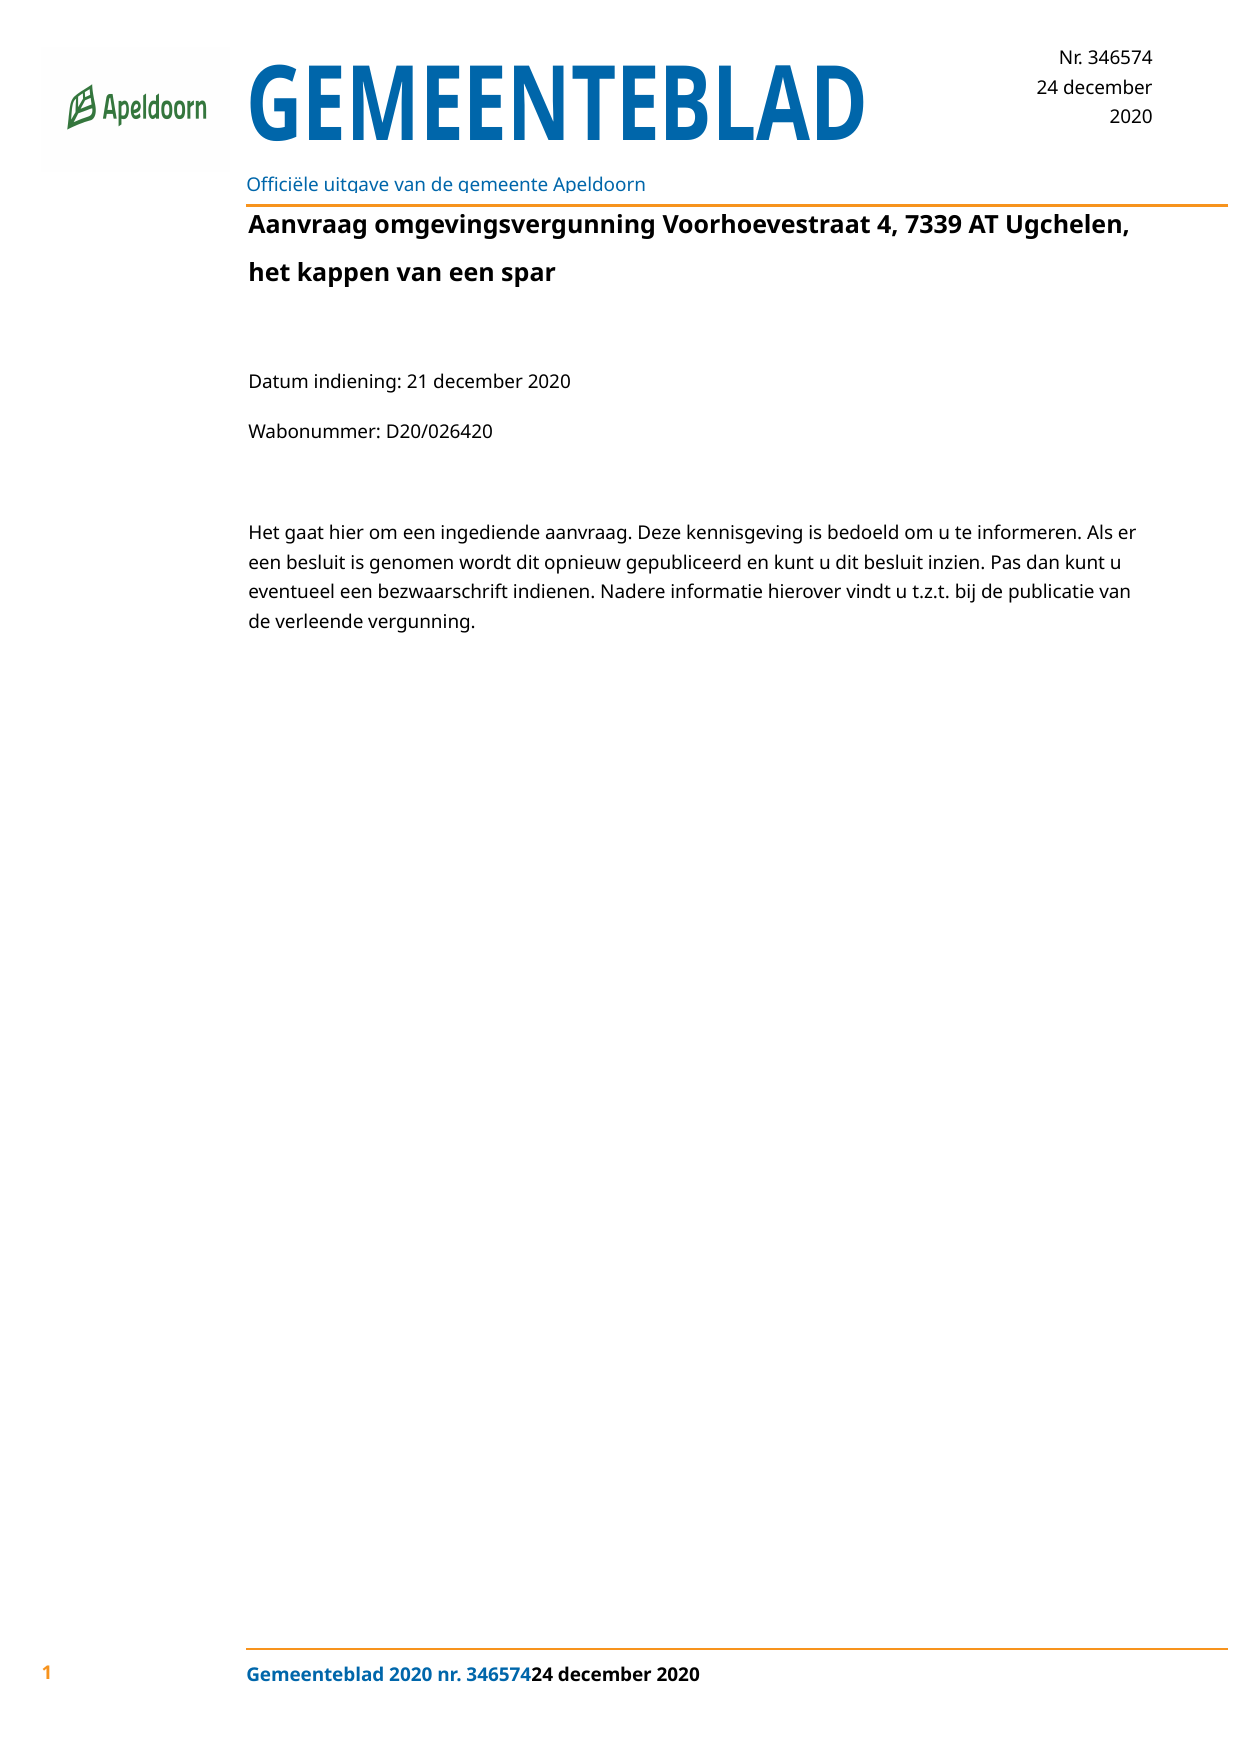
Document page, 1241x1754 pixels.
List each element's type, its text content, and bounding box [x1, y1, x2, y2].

text Wabonummer: D20/026420 [248, 419, 1152, 444]
text Aanvraag omgevingsvergunning Voorhoevestraat 4, 7339 AT Ugchelen, het kappen van een spar [248, 207, 1152, 288]
text Datum indiening: 21 december 2020 [248, 368, 1152, 394]
picture [41, 47, 231, 172]
text Het gaat hier om een ingediende aanvraag. Deze kennisgeving is bedoeld om u te informeren. Als er een besluit is genomen wordt dit opnieuw gepubliceerd en kunt u dit besluit inzien. Pas dan kunt u eventueel een bezwaarschrift indienen. Nadere informatie hierover vindt u t.z.t. bij de publicatie van de verleende vergunning. [248, 519, 1152, 634]
